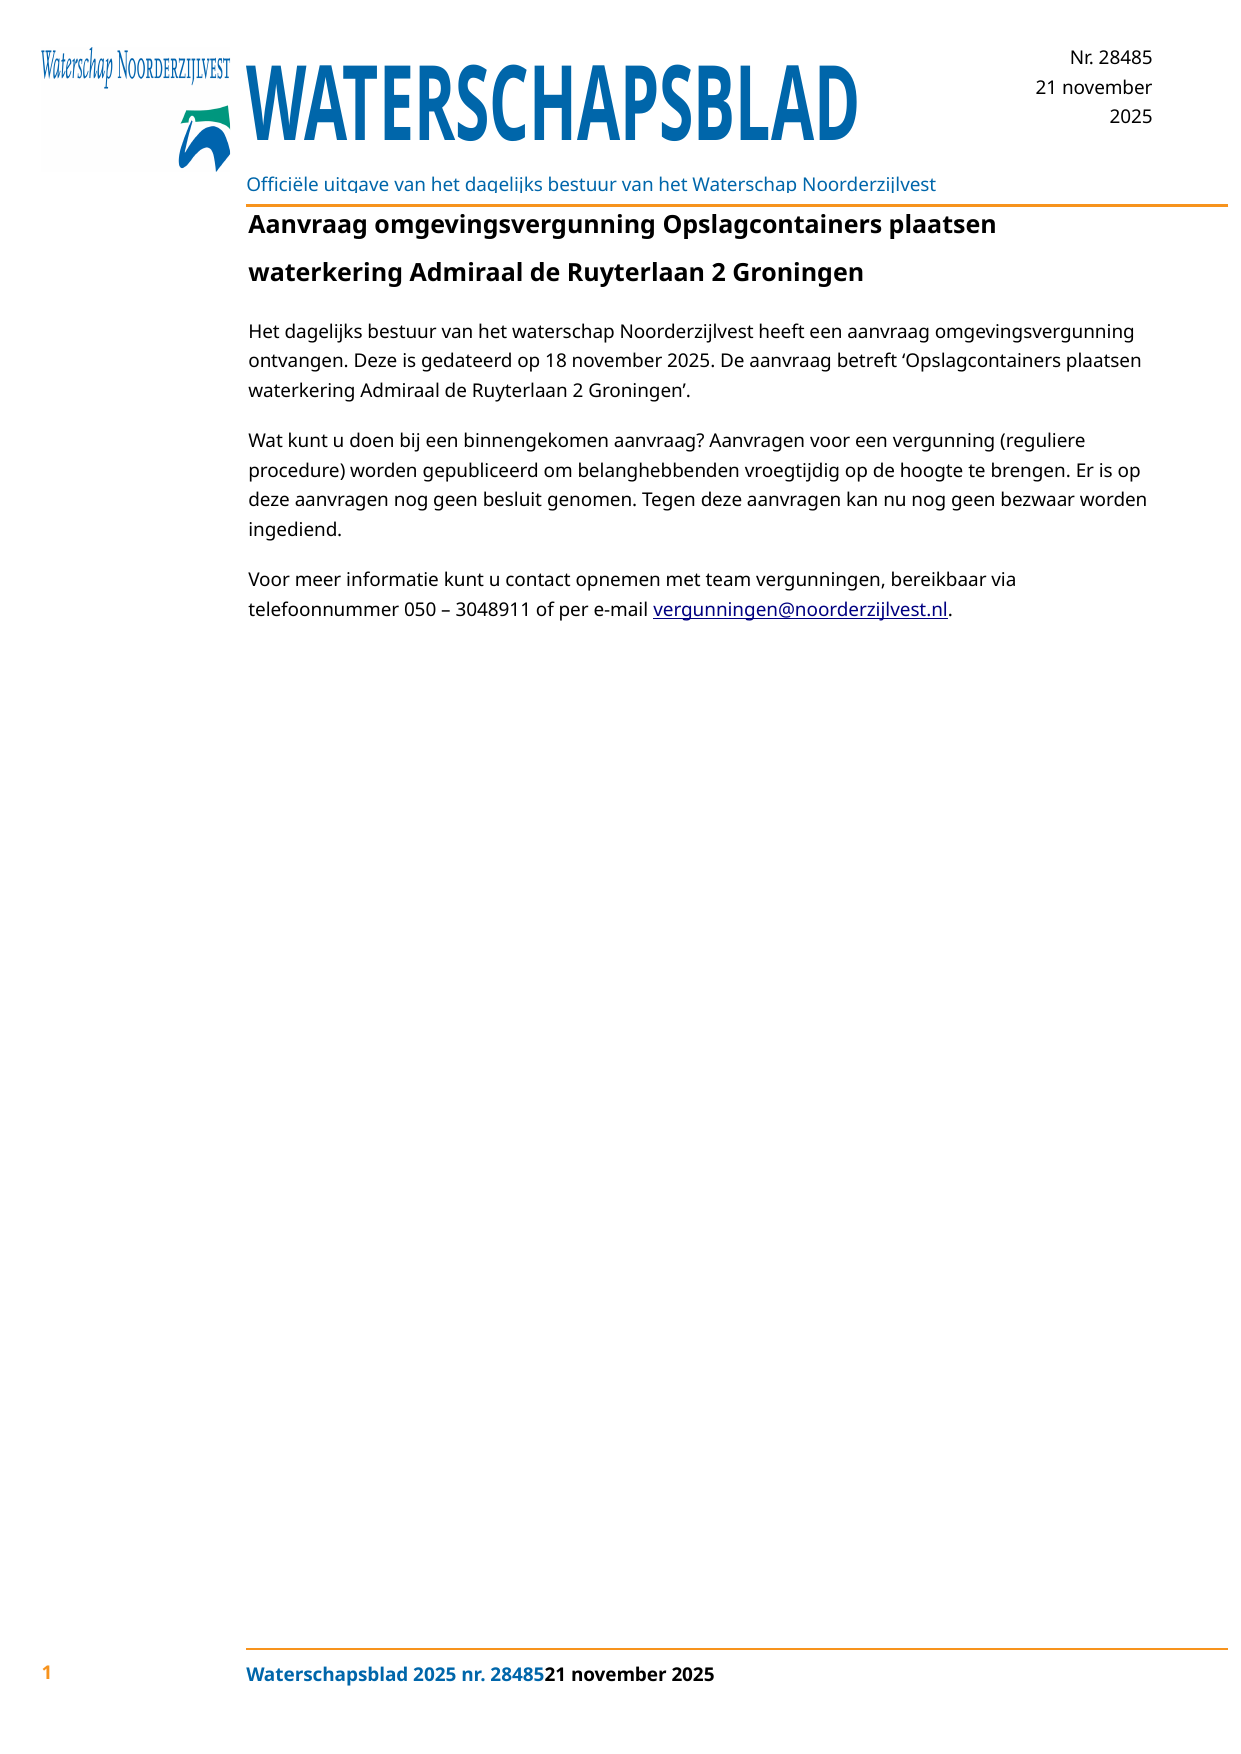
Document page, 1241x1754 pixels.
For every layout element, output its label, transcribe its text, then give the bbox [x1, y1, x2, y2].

text Het dagelijks bestuur van het waterschap Noorderzijlvest heeft een aanvraag omgevingsvergunning ontvangen. Deze is gedateerd op 18 november 2025. De aanvraag betreft ‘Opslagcontainers plaatsen waterkering Admiraal de Ruyterlaan 2 Groningen’. [248, 318, 1152, 403]
text Aanvraag omgevingsvergunning Opslagcontainers plaatsen waterkering Admiraal de Ruyterlaan 2 Groningen [248, 207, 1152, 288]
text Wat kunt u doen bij een binnengekomen aanvraag? Aanvragen voor een vergunning (reguliere procedure) worden gepubliceerd om belanghebbenden vroegtijdig op de hoogte te brengen. Er is op deze aanvragen nog geen besluit genomen. Tegen deze aanvragen kan nu nog geen bezwaar worden ingediend. [248, 427, 1152, 542]
text Voor meer informatie kunt u contact opnemen met team vergunningen, bereikbaar via telefoonnummer 050 – 3048911 of per e-mail vergunningen@noorderzijlvest.nl. [248, 567, 1152, 622]
picture [41, 47, 231, 172]
